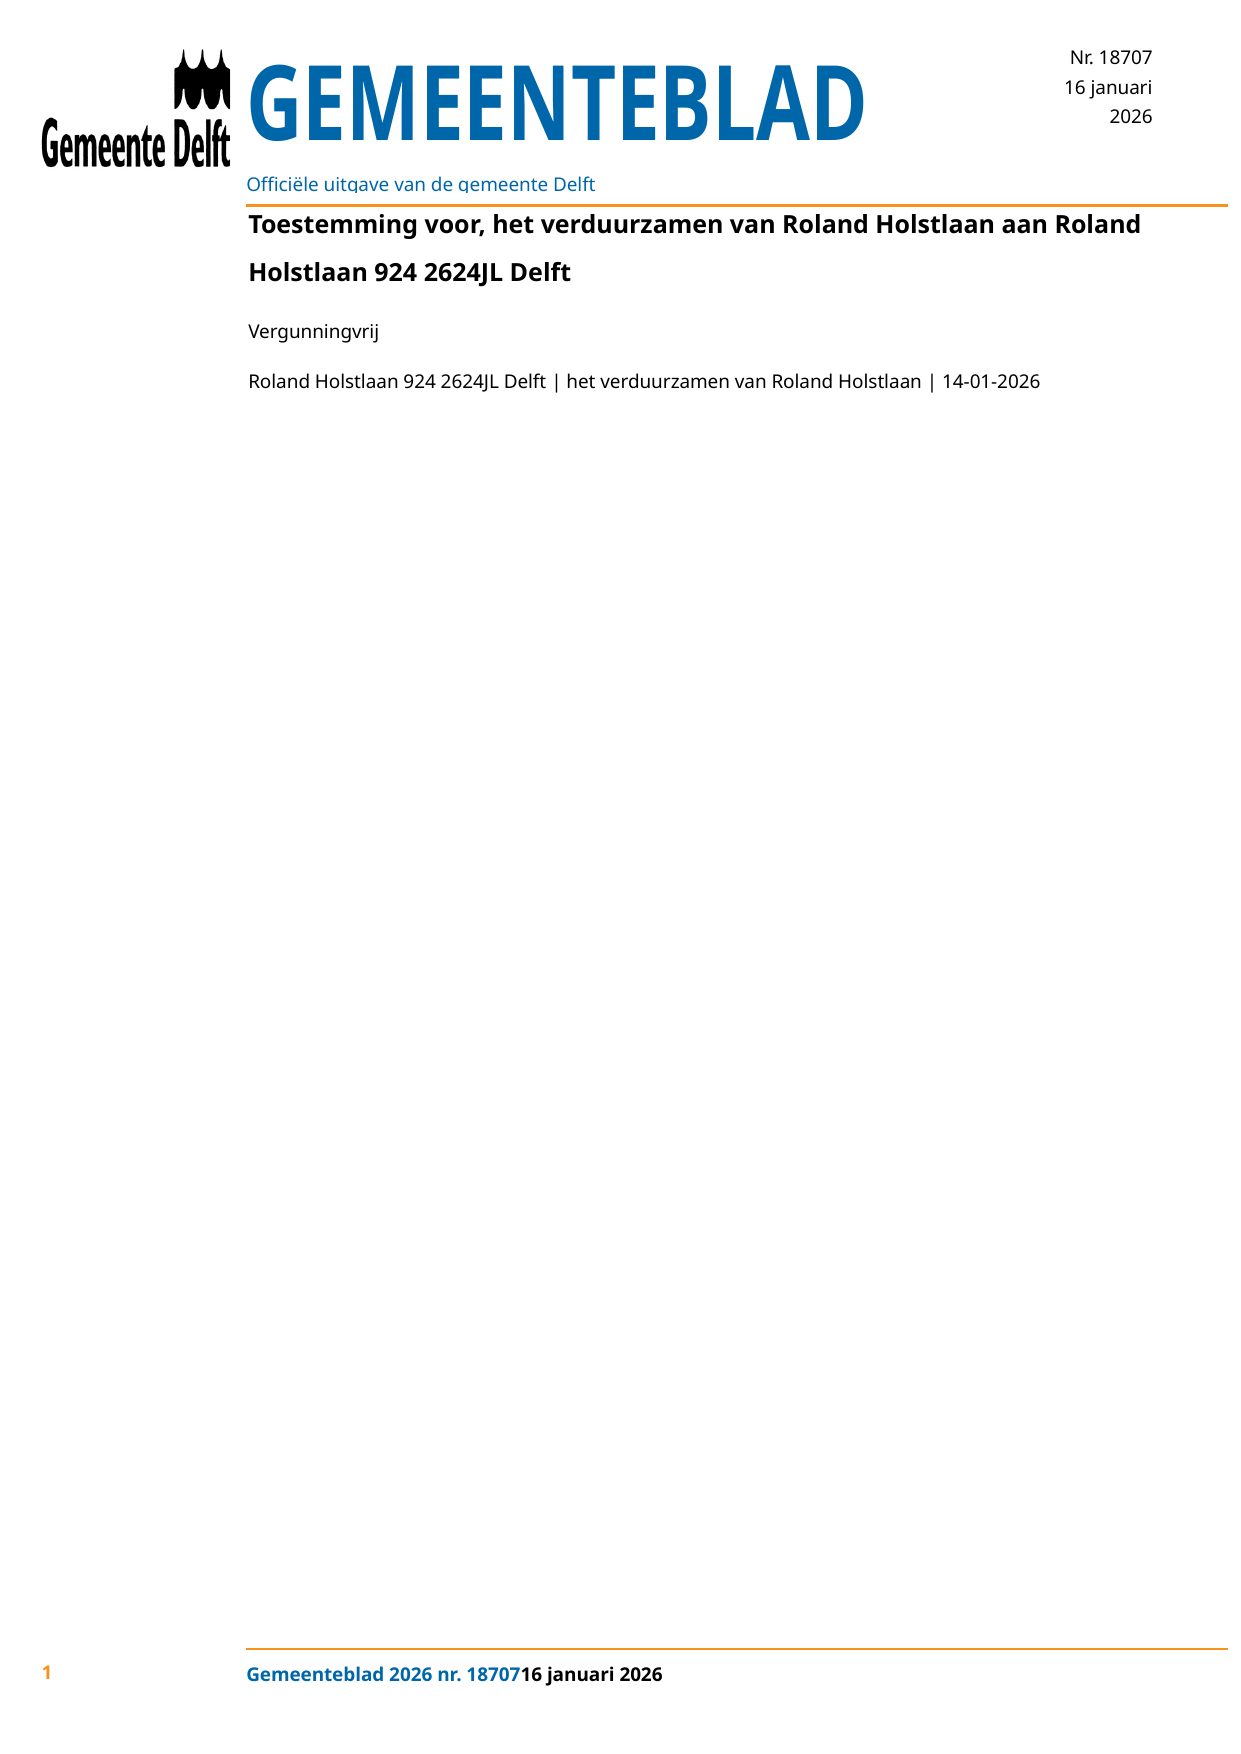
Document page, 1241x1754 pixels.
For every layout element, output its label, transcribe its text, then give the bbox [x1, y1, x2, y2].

text Roland Holstlaan 924 2624JL Delft | het verduurzamen van Roland Holstlaan | 14-01-2026 [248, 368, 1152, 394]
picture [41, 47, 231, 172]
text Toestemming voor, het verduurzamen van Roland Holstlaan aan Roland Holstlaan 924 2624JL Delft [248, 207, 1152, 288]
text Vergunningvrij [248, 318, 1152, 344]
